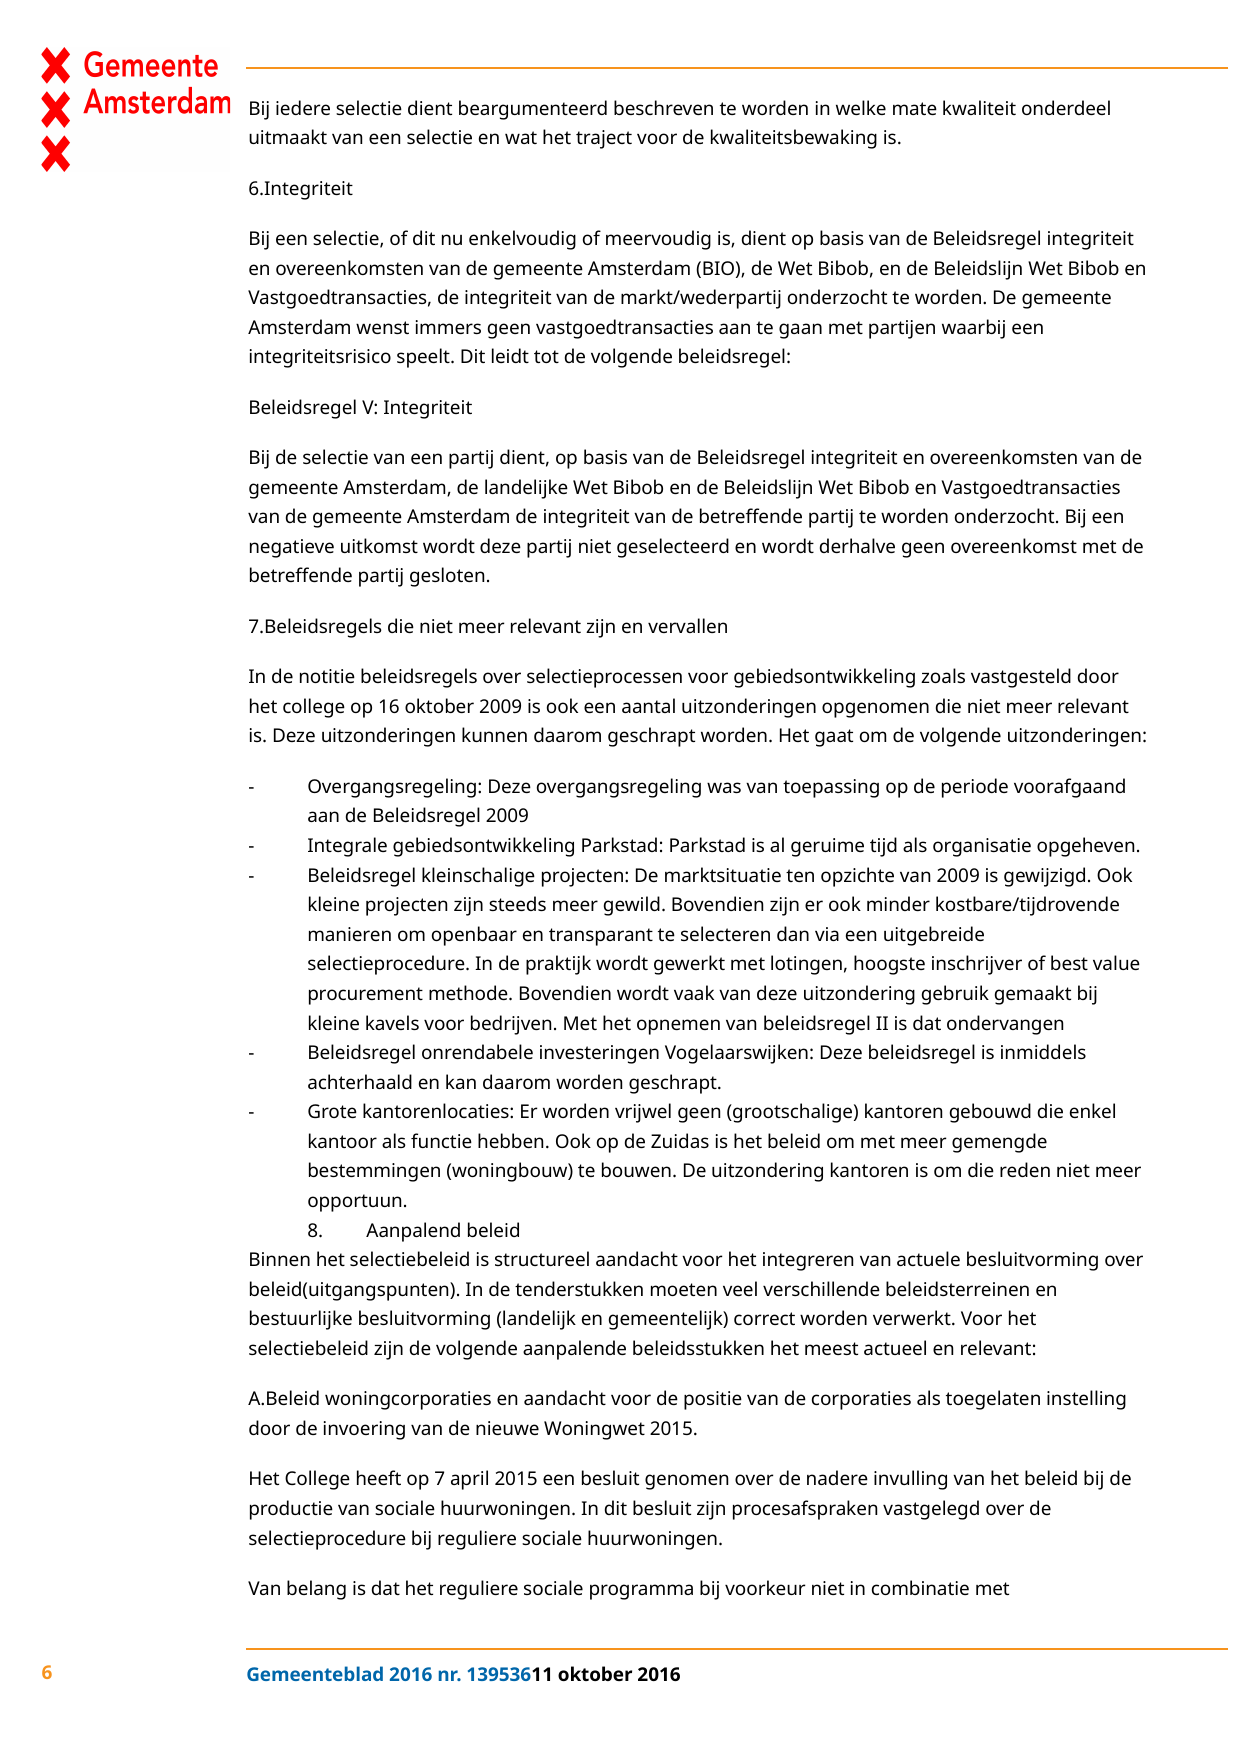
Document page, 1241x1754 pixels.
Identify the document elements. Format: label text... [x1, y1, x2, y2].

text Beleidsregel V: Integriteit [248, 394, 1152, 420]
list Grote kantorenlocaties: Er worden vrijwel geen (grootschalige) kantoren gebouwd die enkel kantoor als functie hebben. Ook op de Zuidas is het beleid om met meer gemengde bestemmingen (woningbouw) te bouwen. De uitzondering kantoren is om die reden niet meer opportuun. [248, 1098, 1152, 1213]
text A.Beleid woningcorporaties en aandacht voor de positie van de corporaties als toegelaten instelling door de invoering van de nieuwe Woningwet 2015. [248, 1386, 1152, 1441]
text 7.Beleidsregels die niet meer relevant zijn en vervallen [248, 613, 1152, 639]
picture [41, 47, 231, 172]
list Aanpalend beleid [307, 1217, 1152, 1243]
list Beleidsregel onrendabele investeringen Vogelaarswijken: Deze beleidsregel is inmiddels achterhaald en kan daarom worden geschrapt. [248, 1039, 1152, 1095]
text Bij iedere selectie dient beargumenteerd beschreven te worden in welke mate kwaliteit onderdeel uitmaakt van een selectie en wat het traject voor de kwaliteitsbewaking is. [248, 95, 1152, 150]
text Bij een selectie, of dit nu enkelvoudig of meervoudig is, dient op basis van de Beleidsregel integriteit en overeenkomsten van de gemeente Amsterdam (BIO), de Wet Bibob, en de Beleidslijn Wet Bibob en Vastgoedtransacties, de integriteit van de markt/wederpartij onderzocht te worden. De gemeente Amsterdam wenst immers geen vastgoedtransacties aan te gaan met partijen waarbij een integriteitsrisico speelt. Dit leidt tot de volgende beleidsregel: [248, 225, 1152, 369]
text Binnen het selectiebeleid is structureel aandacht voor het integreren van actuele besluitvorming over beleid(uitgangspunten). In de tenderstukken moeten veel verschillende beleidsterreinen en bestuurlijke besluitvorming (landelijk en gemeentelijk) correct worden verwerkt. Voor het selectiebeleid zijn de volgende aanpalende beleidsstukken het meest actueel en relevant: [248, 1246, 1152, 1361]
list Beleidsregel kleinschalige projecten: De marktsituatie ten opzichte van 2009 is gewijzigd. Ook kleine projecten zijn steeds meer gewild. Bovendien zijn er ook minder kostbare/tijdrovende manieren om openbaar en transparant te selecteren dan via een uitgebreide selectieprocedure. In de praktijk wordt gewerkt met lotingen, hoogste inschrijver of best value procurement methode. Bovendien wordt vaak van deze uitzondering gebruik gemaakt bij kleine kavels voor bedrijven. Met het opnemen van beleidsregel II is dat ondervangen [248, 862, 1152, 1036]
text In de notitie beleidsregels over selectieprocessen voor gebiedsontwikkeling zoals vastgesteld door het college op 16 oktober 2009 is ook een aantal uitzonderingen opgenomen die niet meer relevant is. Deze uitzonderingen kunnen daarom geschrapt worden. Het gaat om de volgende uitzonderingen: [248, 663, 1152, 748]
text 6.Integriteit [248, 175, 1152, 201]
list Integrale gebiedsontwikkeling Parkstad: Parkstad is al geruime tijd als organisatie opgeheven. [248, 832, 1152, 858]
text Van belang is dat het reguliere sociale programma bij voorkeur niet in combinatie met [248, 1575, 1152, 1601]
text Het College heeft op 7 april 2015 een besluit genomen over de nadere invulling van het beleid bij de productie van sociale huurwoningen. In dit besluit zijn procesafspraken vastgelegd over de selectieprocedure bij reguliere sociale huurwoningen. [248, 1466, 1152, 1551]
text Bij de selectie van een partij dient, op basis van de Beleidsregel integriteit en overeenkomsten van de gemeente Amsterdam, de landelijke Wet Bibob en de Beleidslijn Wet Bibob en Vastgoedtransacties van de gemeente Amsterdam de integriteit van de betreffende partij te worden onderzocht. Bij een negatieve uitkomst wordt deze partij niet geselecteerd en wordt derhalve geen overeenkomst met de betreffende partij gesloten. [248, 444, 1152, 588]
list Overgangsregeling: Deze overgangsregeling was van toepassing op de periode voorafgaand aan de Beleidsregel 2009 [248, 773, 1152, 828]
